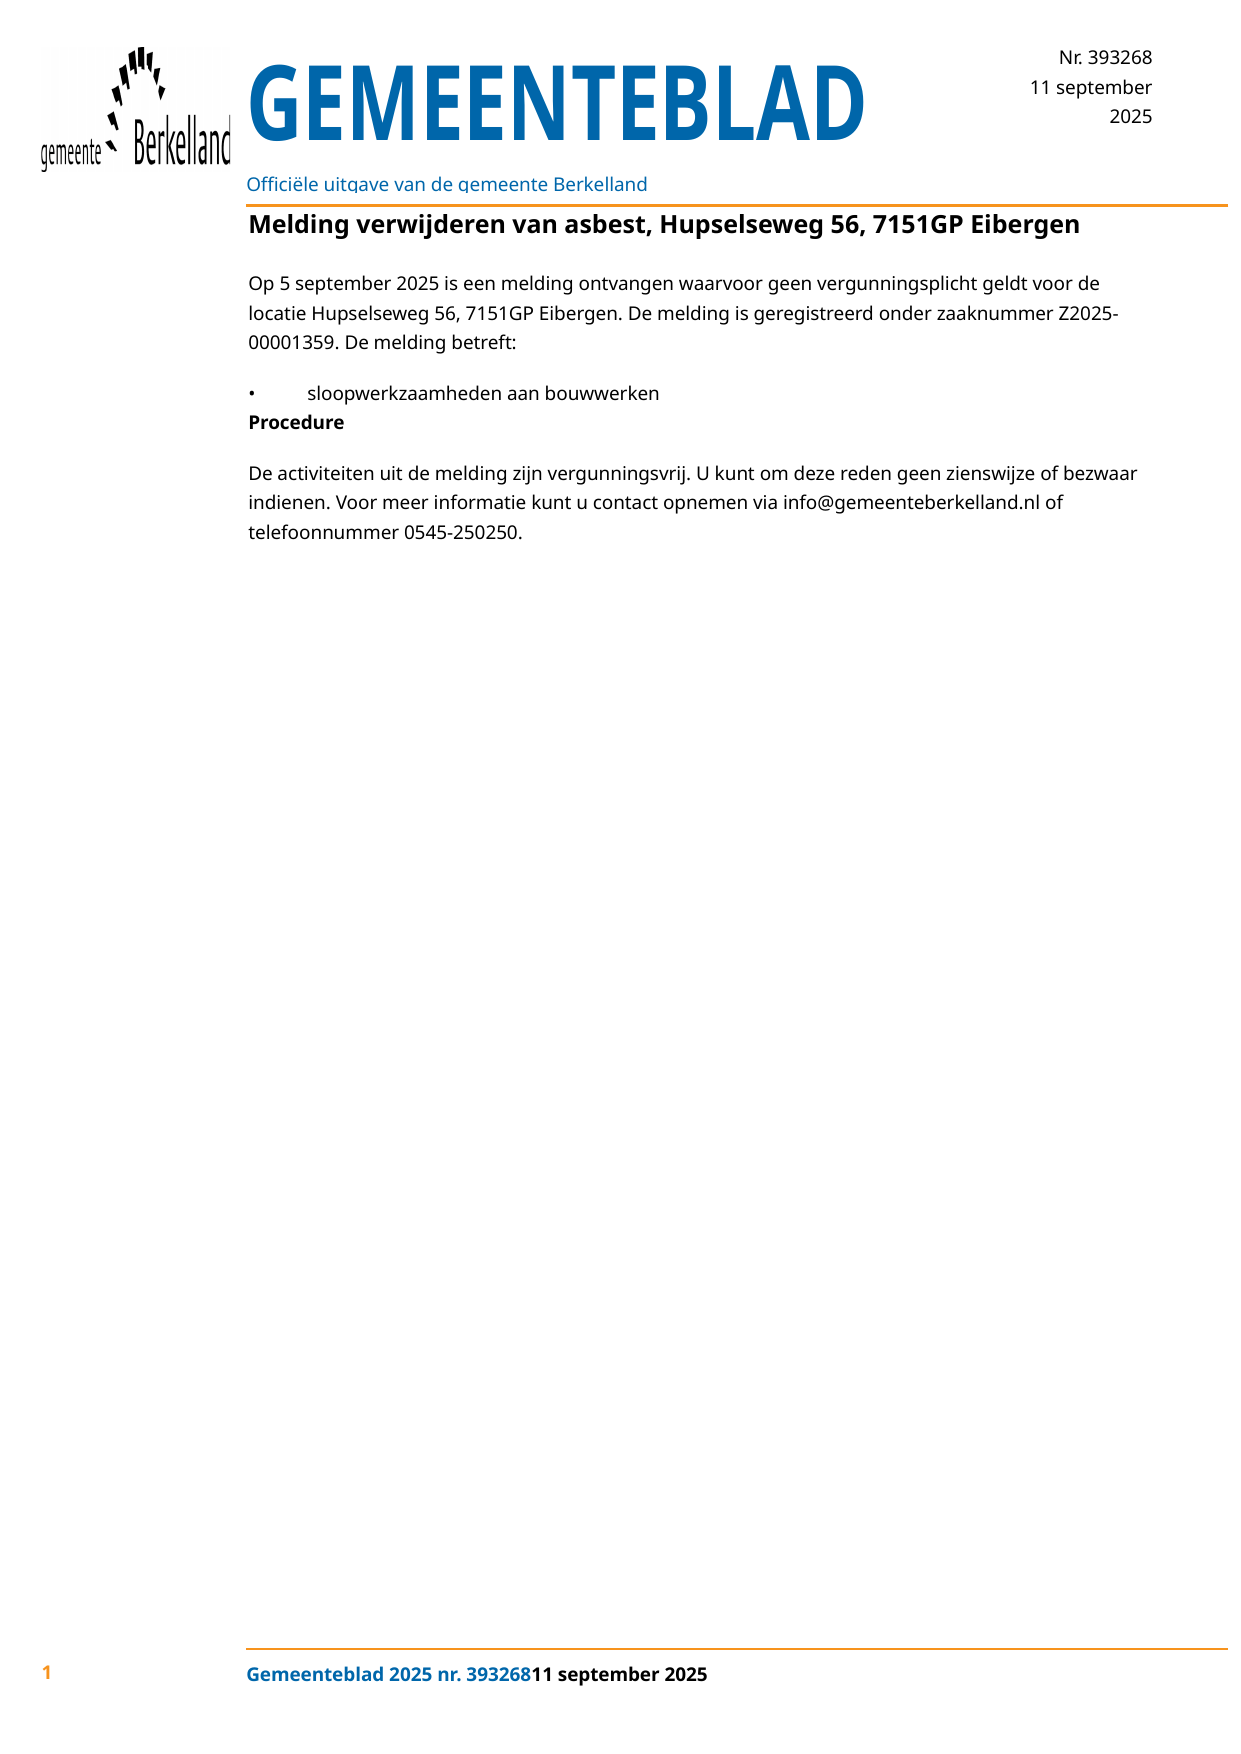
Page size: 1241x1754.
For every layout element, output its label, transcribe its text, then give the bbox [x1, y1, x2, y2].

picture [41, 47, 231, 172]
text Procedure [248, 409, 1152, 435]
text Melding verwijderen van asbest, Hupselseweg 56, 7151GP Eibergen [248, 207, 1152, 241]
text Op 5 september 2025 is een melding ontvangen waarvoor geen vergunningsplicht geldt voor de locatie Hupselseweg 56, 7151GP Eibergen. De melding is geregistreerd onder zaaknummer Z2025-00001359. De melding betreft: [248, 270, 1152, 355]
text De activiteiten uit de melding zijn vergunningsvrij. U kunt om deze reden geen zienswijze of bezwaar indienen. Voor meer informatie kunt u contact opnemen via info@gemeenteberkelland.nl of telefoonnummer 0545-250250. [248, 460, 1152, 545]
list sloopwerkzaamheden aan bouwwerken [248, 380, 1152, 406]
